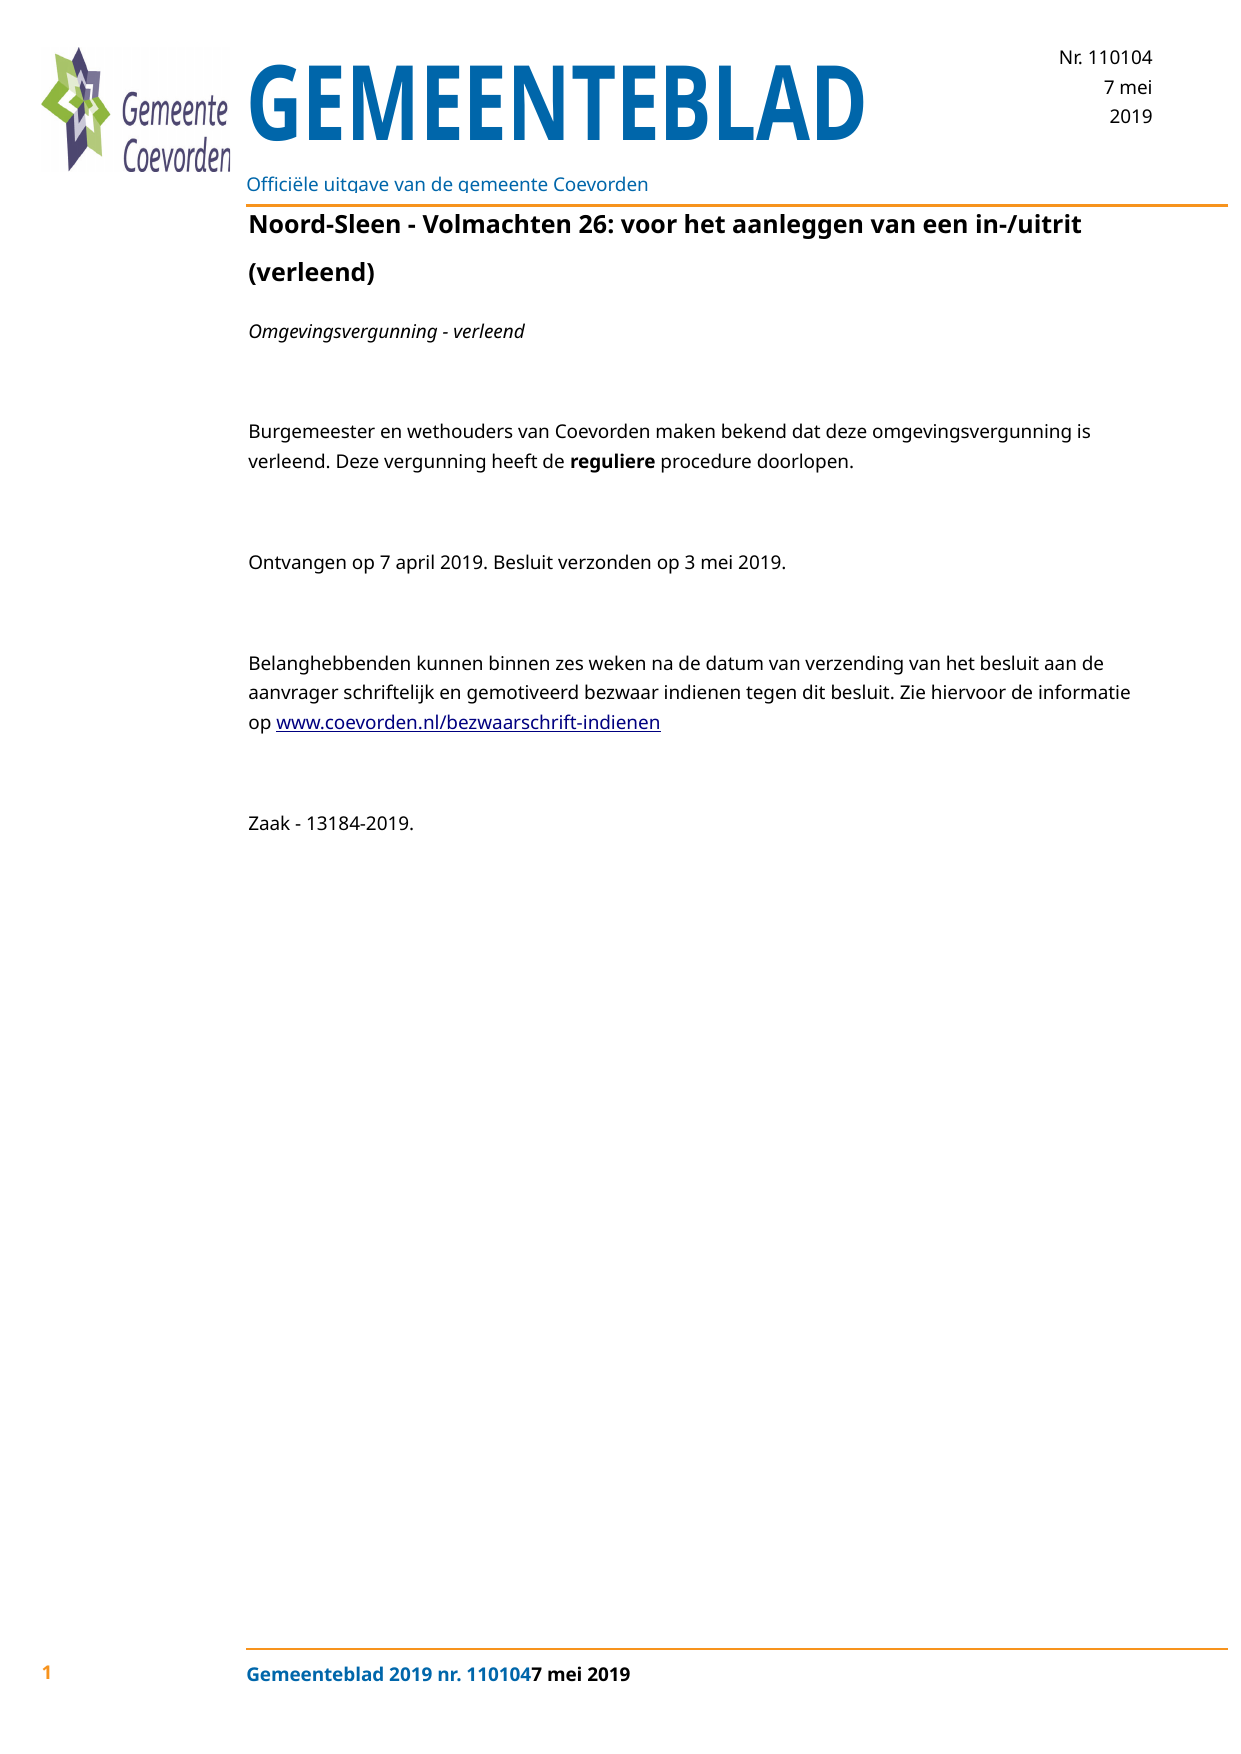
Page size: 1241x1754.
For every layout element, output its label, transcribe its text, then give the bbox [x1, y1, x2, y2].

text Ontvangen op 7 april 2019. Besluit verzonden op 3 mei 2019. [248, 549, 1152, 575]
text Noord-Sleen - Volmachten 26: voor het aanleggen van een in-/uitrit (verleend) [248, 207, 1152, 288]
picture [41, 47, 231, 172]
text Zaak - 13184-2019. [248, 810, 1152, 836]
text Burgemeester en wethouders van Coevorden maken bekend dat deze omgevingsvergunning is verleend. Deze vergunning heeft de reguliere procedure doorlopen. [248, 419, 1152, 474]
text Omgevingsvergunning - verleend [248, 318, 1152, 344]
text Belanghebbenden kunnen binnen zes weken na de datum van verzending van het besluit aan de aanvrager schriftelijk en gemotiveerd bezwaar indienen tegen dit besluit. Zie hiervoor de informatie op www.coevorden.nl/bezwaarschrift-indienen [248, 650, 1152, 735]
